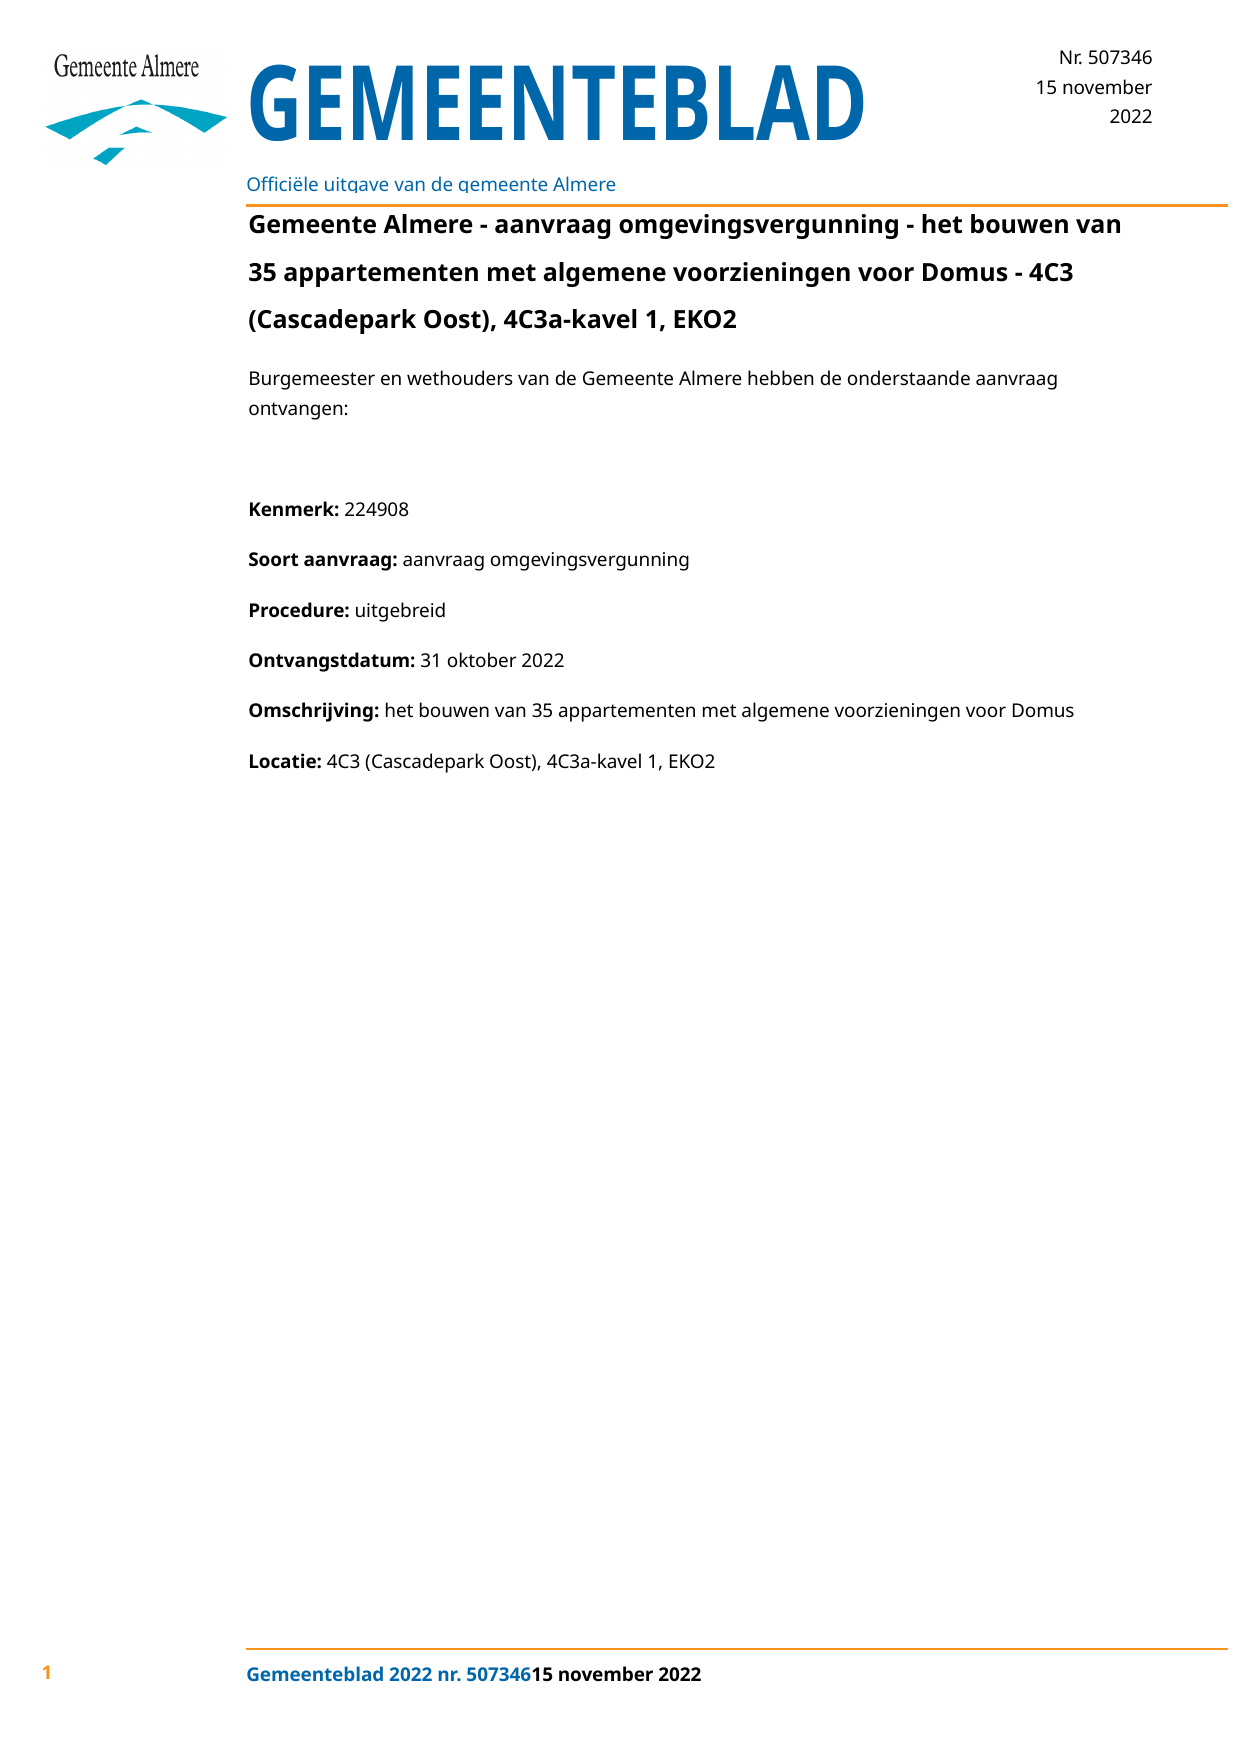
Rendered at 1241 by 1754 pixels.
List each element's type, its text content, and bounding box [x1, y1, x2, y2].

text Procedure: uitgebreid [248, 597, 1152, 622]
text Omschrijving: het bouwen van 35 appartementen met algemene voorzieningen voor Domus [248, 698, 1152, 723]
text Ontvangstdatum: 31 oktober 2022 [248, 647, 1152, 673]
text Locatie: 4C3 (Cascadepark Oost), 4C3a-kavel 1, EKO2 [248, 748, 1152, 774]
text Soort aanvraag: aanvraag omgevingsvergunning [248, 546, 1152, 572]
picture [41, 47, 231, 172]
text Kenmerk: 224908 [248, 496, 1152, 522]
text Burgemeester en wethouders van de Gemeente Almere hebben de onderstaande aanvraag ontvangen: [248, 366, 1152, 421]
text Gemeente Almere - aanvraag omgevingsvergunning - het bouwen van 35 appartementen met algemene voorzieningen voor Domus - 4C3 (Cascadepark Oost), 4C3a-kavel 1, EKO2 [248, 207, 1152, 336]
